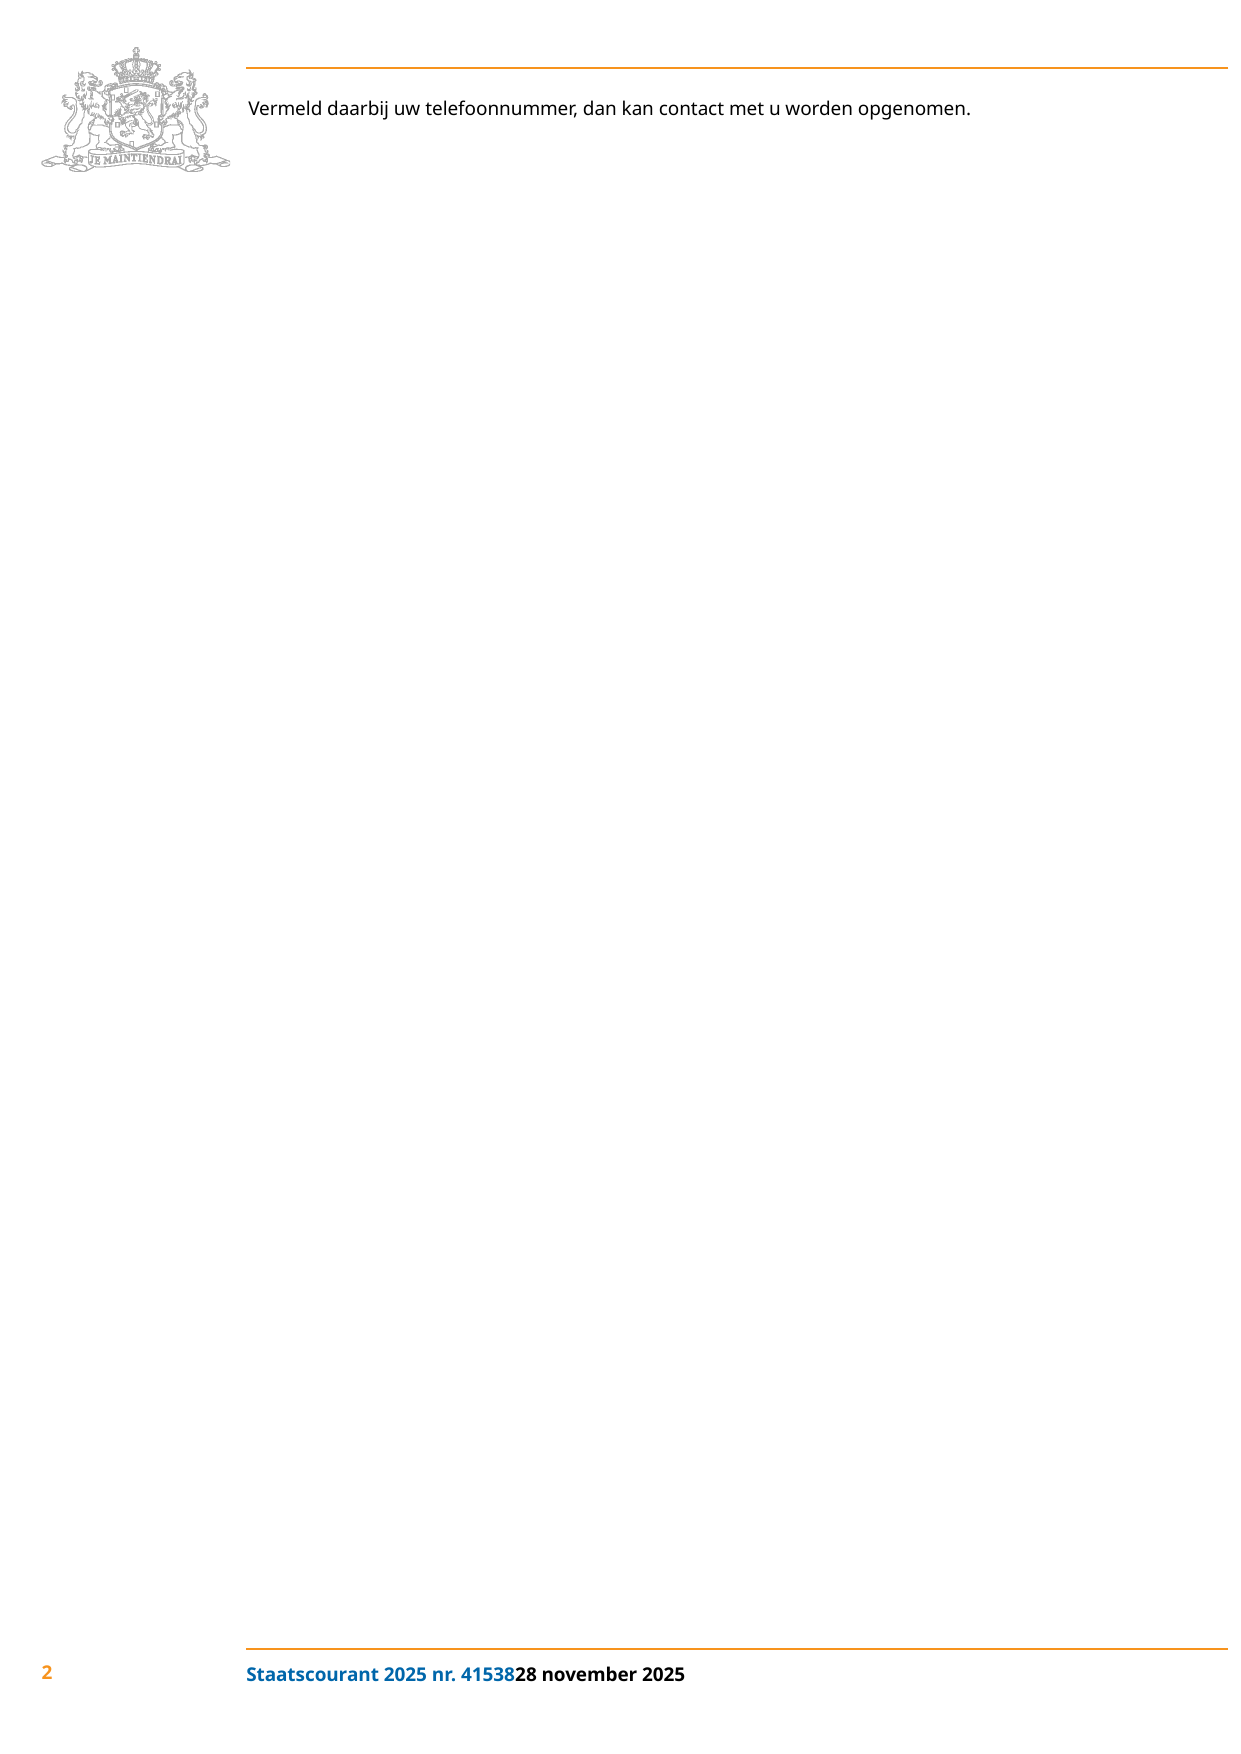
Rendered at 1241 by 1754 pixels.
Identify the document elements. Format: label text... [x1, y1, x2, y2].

text Vermeld daarbij uw telefoonnummer, dan kan contact met u worden opgenomen. [248, 95, 1152, 121]
picture [41, 47, 231, 172]
